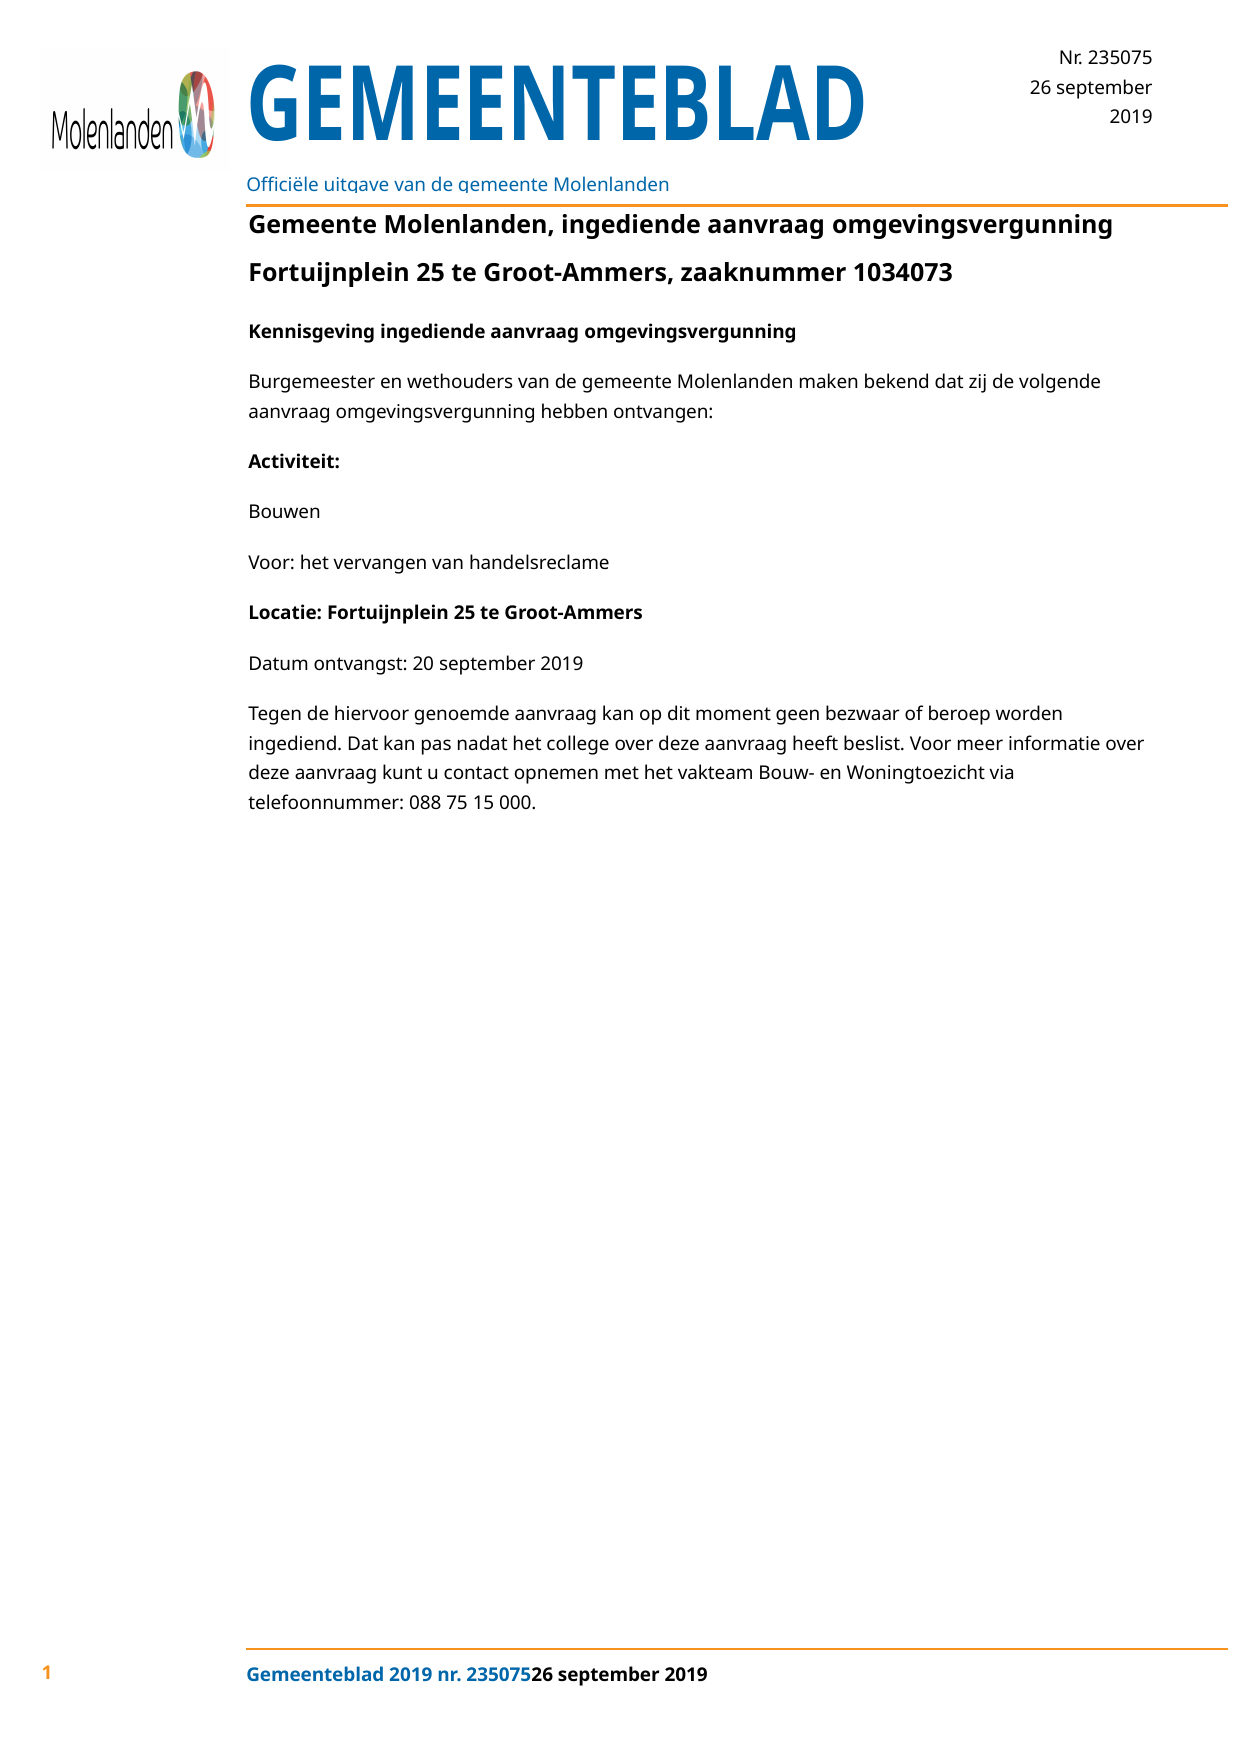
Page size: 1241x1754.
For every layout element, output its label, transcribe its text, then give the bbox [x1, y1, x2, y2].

text Kennisgeving ingediende aanvraag omgevingsvergunning [248, 318, 1152, 344]
picture [41, 47, 231, 172]
text Bouwen [248, 499, 1152, 524]
text Burgemeester en wethouders van de gemeente Molenlanden maken bekend dat zij de volgende aanvraag omgevingsvergunning hebben ontvangen: [248, 368, 1152, 424]
text Voor: het vervangen van handelsreclame [248, 549, 1152, 575]
text Activiteit: [248, 448, 1152, 474]
text Datum ontvangst: 20 september 2019 [248, 650, 1152, 676]
text Gemeente Molenlanden, ingediende aanvraag omgevingsvergunning Fortuijnplein 25 te Groot-Ammers, zaaknummer 1034073 [248, 207, 1152, 288]
text Locatie: Fortuijnplein 25 te Groot-Ammers [248, 599, 1152, 625]
text Tegen de hiervoor genoemde aanvraag kan op dit moment geen bezwaar of beroep worden ingediend. Dat kan pas nadat het college over deze aanvraag heeft beslist. Voor meer informatie over deze aanvraag kunt u contact opnemen met het vakteam Bouw- en Woningtoezicht via telefoonnummer: 088 75 15 000. [248, 700, 1152, 815]
